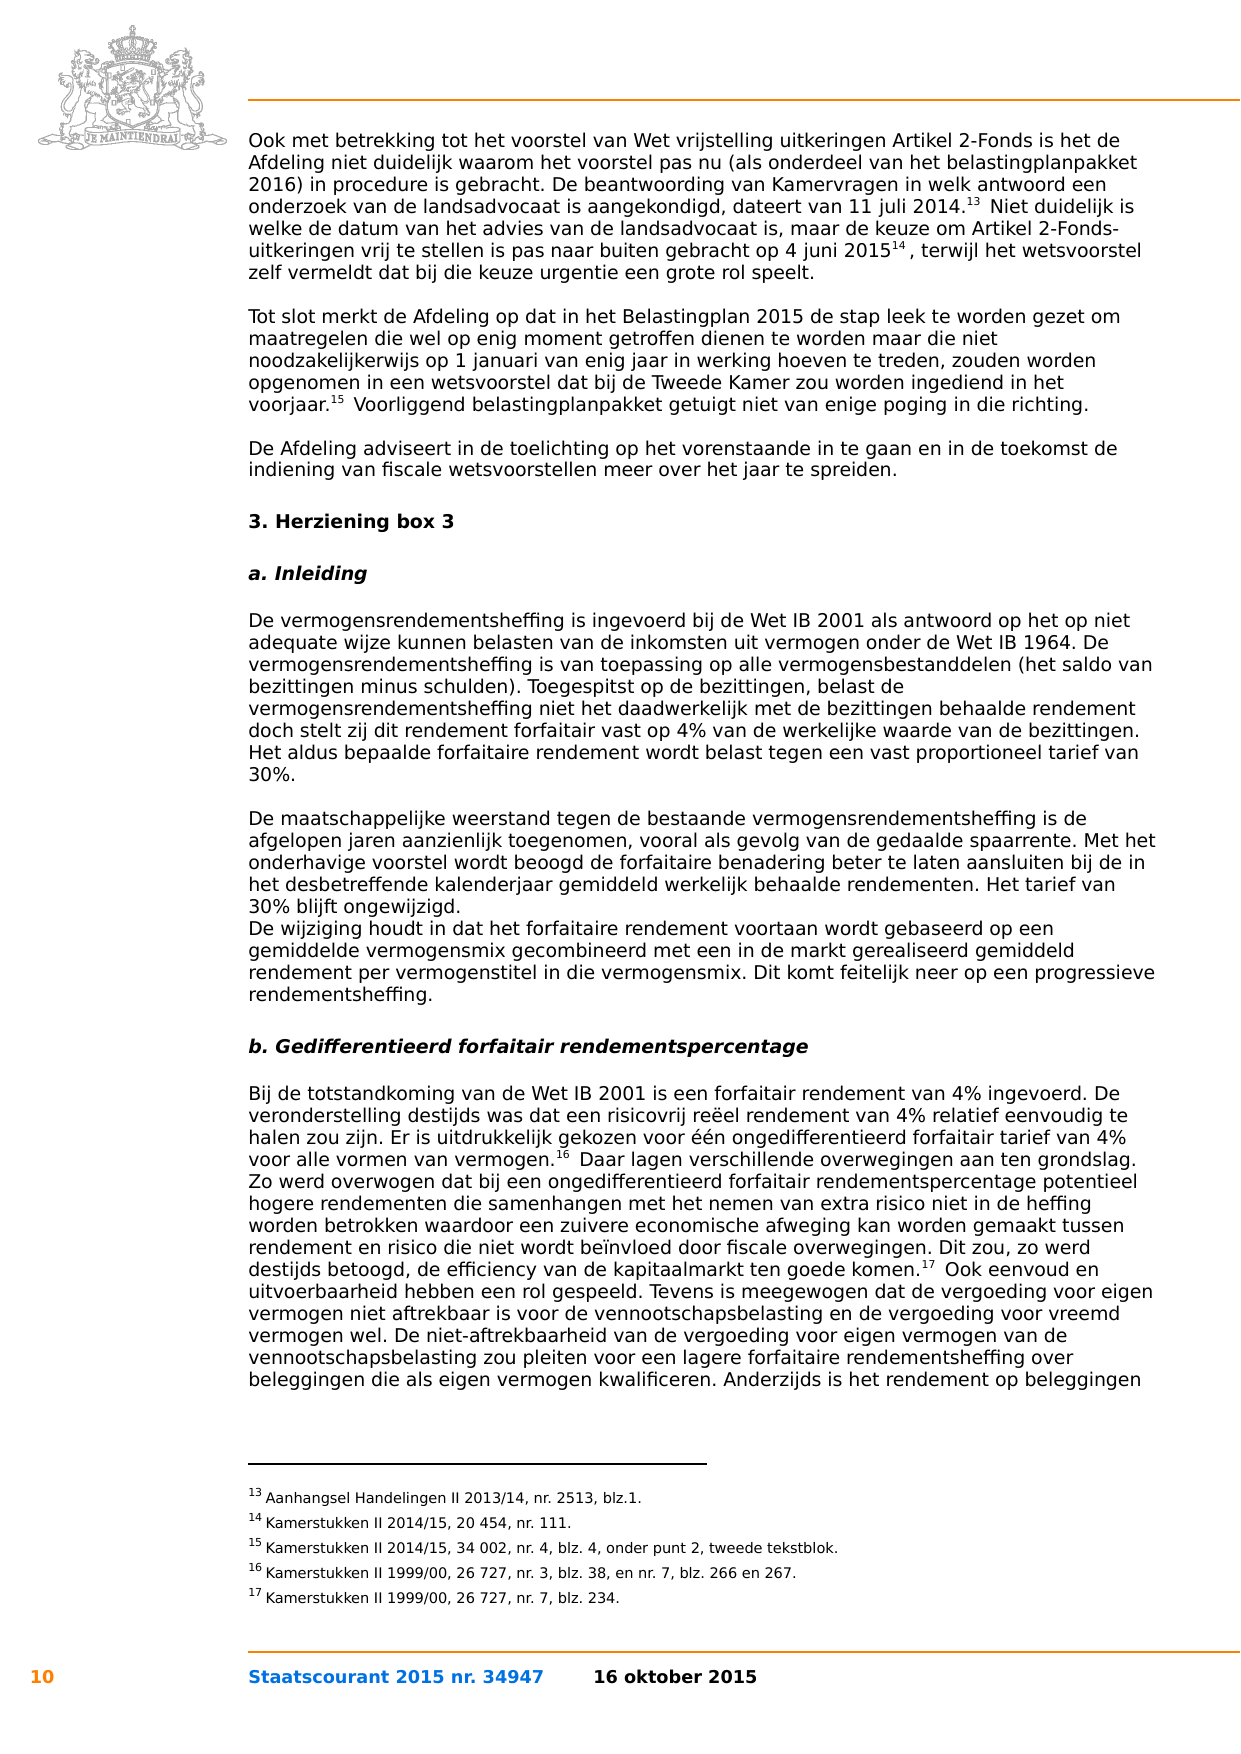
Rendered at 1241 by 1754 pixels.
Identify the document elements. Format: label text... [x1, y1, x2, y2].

text De Afdeling adviseert in de toelichting op het vorenstaande in te gaan en in de toekomst de indiening van fiscale wetsvoorstellen meer over het jaar te spreiden. [248, 437, 1163, 481]
text Kamerstukken II 1999/00, 26 727, nr. 3, blz. 38, en nr. 7, blz. 266 en 267. [248, 1561, 1163, 1583]
text Kamerstukken II 1999/00, 26 727, nr. 7, blz. 234. [248, 1586, 1163, 1608]
text Tot slot merkt de Afdeling op dat in het Belastingplan 2015 de stap leek te worden gezet om maatregelen die wel op enig moment getroffen dienen te worden maar die niet noodzakelijkerwijs op 1 januari van enig jaar in werking hoeven te treden, zouden worden opgenomen in een wetsvoorstel dat bij de Tweede Kamer zou worden ingediend in het voorjaar. Voorliggend belastingplanpakket getuigt niet van enige poging in die richting. [248, 306, 1163, 416]
text Aanhangsel Handelingen II 2013/14, nr. 2513, blz.1. [248, 1486, 1163, 1508]
text De wijziging houdt in dat het forfaitaire rendement voortaan wordt gebaseerd op een gemiddelde vermogensmix gecombineerd met een in de markt gerealiseerd gemiddeld rendement per vermogenstitel in die vermogensmix. Dit komt feitelijk neer op een progressieve rendementsheffing. [248, 918, 1163, 1006]
text Bij de totstandkoming van de Wet IB 2001 is een forfaitair rendement van 4% ingevoerd. De veronderstelling destijds was dat een risicovrij reëel rendement van 4% relatief eenvoudig te halen zou zijn. Er is uitdrukkelijk gekozen voor één ongedifferentieerd forfaitair tarief van 4% voor alle vormen van vermogen. Daar lagen verschillende overwegingen aan ten grondslag. Zo werd overwogen dat bij een ongedifferentieerd forfaitair rendementspercentage potentieel hogere rendementen die samenhangen met het nemen van extra risico niet in de heffing worden betrokken waardoor een zuivere economische afweging kan worden gemaakt tussen rendement en risico die niet wordt beïnvloed door fiscale overwegingen. Dit zou, zo werd destijds betoogd, de efficiency van de kapitaalmarkt ten goede komen. Ook eenvoud en uitvoerbaarheid hebben een rol gespeeld. Tevens is meegewogen dat de vergoeding voor eigen vermogen niet aftrekbaar is voor de vennootschapsbelasting en de vergoeding voor vreemd vermogen wel. De niet-aftrekbaarheid van de vergoeding voor eigen vermogen van de vennootschapsbelasting zou pleiten voor een lagere forfaitaire rendementsheffing over beleggingen die als eigen vermogen kwalificeren. Anderzijds is het rendement op beleggingen [248, 1083, 1163, 1391]
text Ook met betrekking tot het voorstel van Wet vrijstelling uitkeringen Artikel 2-Fonds is het de Afdeling niet duidelijk waarom het voorstel pas nu (als onderdeel van het belastingplanpakket 2016) in procedure is gebracht. De beantwoording van Kamervragen in welk antwoord een onderzoek van de landsadvocaat is aangekondigd, dateert van 11 juli 2014. Niet duidelijk is welke de datum van het advies van de landsadvocaat is, maar de keuze om Artikel 2-Fonds-uitkeringen vrij te stellen is pas naar buiten gebracht op 4 juni 2015, terwijl het wetsvoorstel zelf vermeldt dat bij die keuze urgentie een grote rol speelt. [248, 130, 1163, 284]
subtitle 3. Herziening box 3 [248, 511, 1163, 533]
subtitle b. Gedifferentieerd forfaitair rendementspercentage [248, 1036, 1163, 1058]
text Kamerstukken II 2014/15, 20 454, nr. 111. [248, 1511, 1163, 1533]
subtitle a. Inleiding [248, 563, 1163, 585]
text De vermogensrendementsheffing is ingevoerd bij de Wet IB 2001 als antwoord op het op niet adequate wijze kunnen belasten van de inkomsten uit vermogen onder de Wet IB 1964. De vermogensrendementsheffing is van toepassing op alle vermogensbestanddelen (het saldo van bezittingen minus schulden). Toegespitst op de bezittingen, belast de vermogensrendementsheffing niet het daadwerkelijk met de bezittingen behaalde rendement doch stelt zij dit rendement forfaitair vast op 4% van de werkelijke waarde van de bezittingen. Het aldus bepaalde forfaitaire rendement wordt belast tegen een vast proportioneel tarief van 30%. [248, 610, 1163, 786]
text De maatschappelijke weerstand tegen de bestaande vermogensrendementsheffing is de afgelopen jaren aanzienlijk toegenomen, vooral als gevolg van de gedaalde spaarrente. Met het onderhavige voorstel wordt beoogd de forfaitaire benadering beter te laten aansluiten bij de in het desbetreffende kalenderjaar gemiddeld werkelijk behaalde rendementen. Het tarief van 30% blijft ongewijzigd. [248, 808, 1163, 918]
text Kamerstukken II 2014/15, 34 002, nr. 4, blz. 4, onder punt 2, tweede tekstblok. [248, 1536, 1163, 1558]
picture [38, 25, 227, 150]
